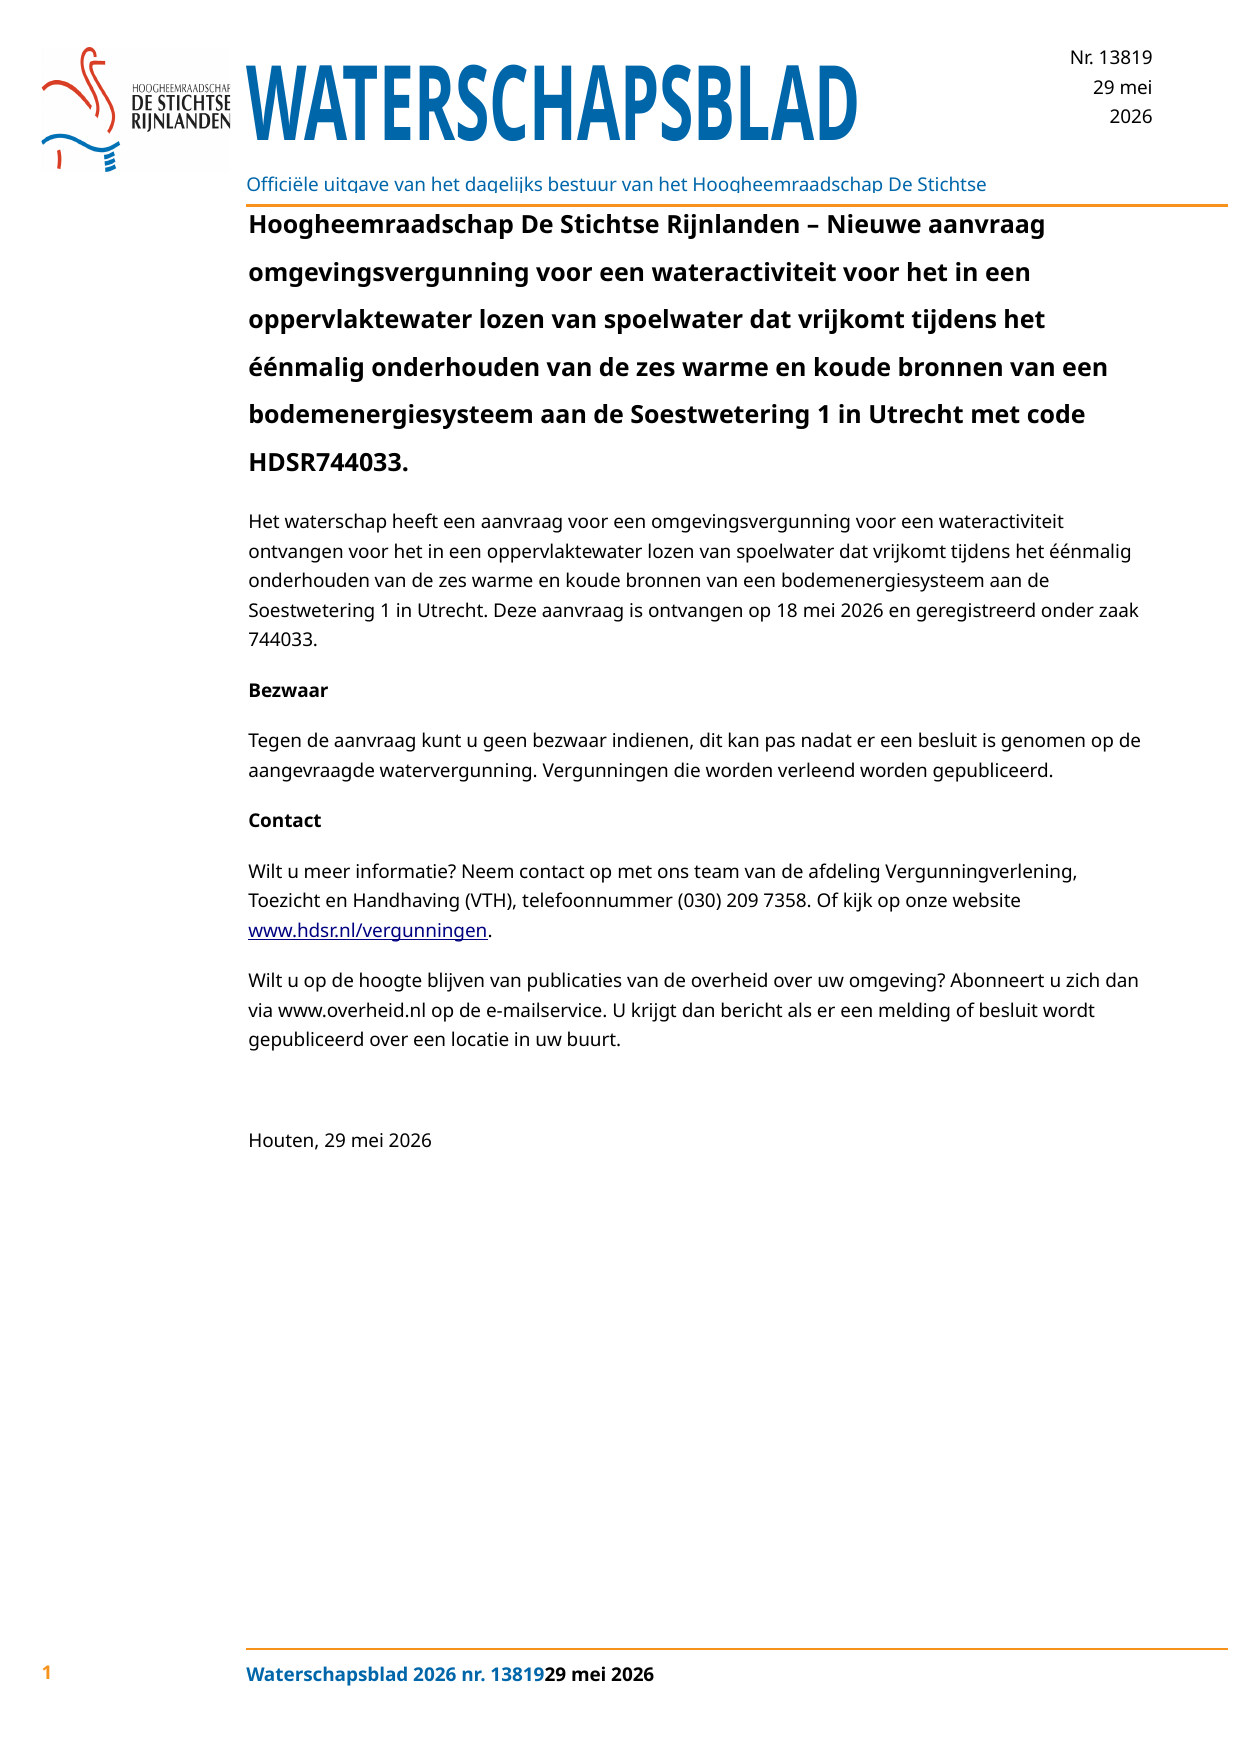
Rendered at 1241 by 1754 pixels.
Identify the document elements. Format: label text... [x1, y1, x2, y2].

text Bezwaar [248, 677, 1152, 703]
text Houten, 29 mei 2026 [248, 1127, 1152, 1153]
text Hoogheemraadschap De Stichtse Rijnlanden – Nieuwe aanvraag omgevingsvergunning voor een wateractiviteit voor het in een oppervlaktewater lozen van spoelwater dat vrijkomt tijdens het éénmalig onderhouden van de zes warme en koude bronnen van een bodemenergiesysteem aan de Soestwetering 1 in Utrecht met code HDSR744033. [248, 207, 1152, 479]
text Wilt u meer informatie? Neem contact op met ons team van de afdeling Vergunningverlening, Toezicht en Handhaving (VTH), telefoonnummer (030) 209 7358. Of kijk op onze website www.hdsr.nl/vergunningen. [248, 858, 1152, 943]
text Tegen de aanvraag kunt u geen bezwaar indienen, dit kan pas nadat er een besluit is genomen op de aangevraagde watervergunning. Vergunningen die worden verleend worden gepubliceerd. [248, 727, 1152, 783]
text Contact [248, 807, 1152, 833]
text Het waterschap heeft een aanvraag voor een omgevingsvergunning voor een wateractiviteit ontvangen voor het in een oppervlaktewater lozen van spoelwater dat vrijkomt tijdens het éénmalig onderhouden van de zes warme en koude bronnen van een bodemenergiesysteem aan de Soestwetering 1 in Utrecht. Deze aanvraag is ontvangen op 18 mei 2026 en geregistreerd onder zaak 744033. [248, 508, 1152, 652]
text Wilt u op de hoogte blijven van publicaties van de overheid over uw omgeving? Abonneert u zich dan via www.overheid.nl op de e-mailservice. U krijgt dan bericht als er een melding of besluit wordt gepubliceerd over een locatie in uw buurt. [248, 967, 1152, 1052]
picture [41, 47, 231, 172]
